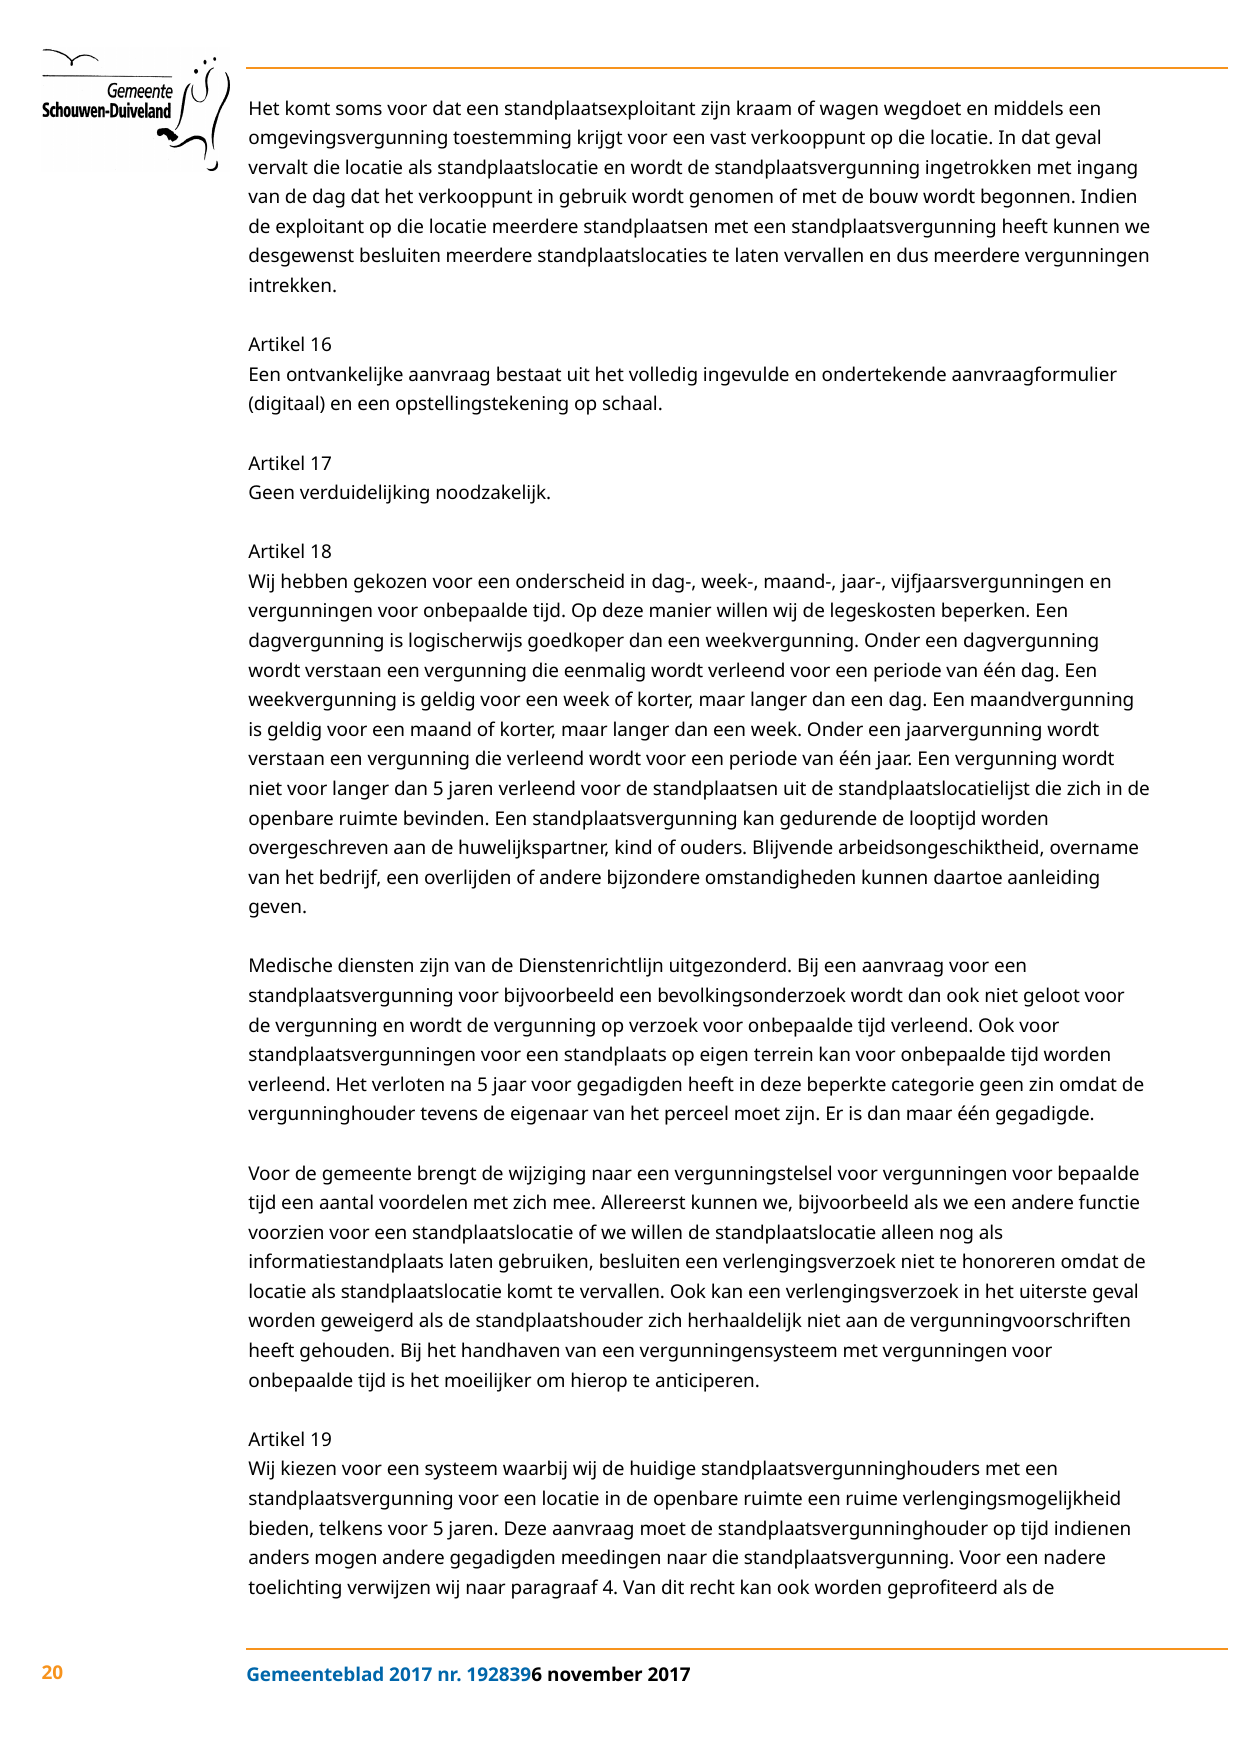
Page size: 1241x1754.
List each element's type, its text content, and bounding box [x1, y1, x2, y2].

text Een ontvankelijke aanvraag bestaat uit het volledig ingevulde en ondertekende aanvraagformulier (digitaal) en een opstellingstekening op schaal. [248, 361, 1152, 416]
text Voor de gemeente brengt de wijziging naar een vergunningstelsel voor vergunningen voor bepaalde tijd een aantal voordelen met zich mee. Allereerst kunnen we, bijvoorbeeld als we een andere functie voorzien voor een standplaatslocatie of we willen de standplaatslocatie alleen nog als informatiestandplaats laten gebruiken, besluiten een verlengingsverzoek niet te honoreren omdat de locatie als standplaatslocatie komt te vervallen. Ook kan een verlengingsverzoek in het uiterste geval worden geweigerd als de standplaatshouder zich herhaaldelijk niet aan de vergunningvoorschriften heeft gehouden. Bij het handhaven van een vergunningensysteem met vergunningen voor onbepaalde tijd is het moeilijker om hierop te anticiperen. [248, 1160, 1152, 1393]
text Geen verduidelijking noodzakelijk. [248, 479, 1152, 505]
text Wij kiezen voor een systeem waarbij wij de huidige standplaatsvergunninghouders met een standplaatsvergunning voor een locatie in de openbare ruimte een ruime verlengingsmogelijkheid bieden, telkens voor 5 jaren. Deze aanvraag moet de standplaatsvergunninghouder op tijd indienen anders mogen andere gegadigden meedingen naar die standplaatsvergunning. Voor een nadere toelichting verwijzen wij naar paragraaf 4. Van dit recht kan ook worden geprofiteerd als de [248, 1456, 1152, 1600]
text Medische diensten zijn van de Dienstenrichtlijn uitgezonderd. Bij een aanvraag voor een standplaatsvergunning voor bijvoorbeeld een bevolkingsonderzoek wordt dan ook niet geloot voor de vergunning en wordt de vergunning op verzoek voor onbepaalde tijd verleend. Ook voor standplaatsvergunningen voor een standplaats op eigen terrein kan voor onbepaalde tijd worden verleend. Het verloten na 5 jaar voor gegadigden heeft in deze beperkte categorie geen zin omdat de vergunninghouder tevens de eigenaar van het perceel moet zijn. Er is dan maar één gegadigde. [248, 953, 1152, 1126]
text Artikel 16 [248, 331, 1152, 357]
text Het komt soms voor dat een standplaatsexploitant zijn kraam of wagen wegdoet en middels een omgevingsvergunning toestemming krijgt voor een vast verkooppunt op die locatie. In dat geval vervalt die locatie als standplaatslocatie en wordt de standplaatsvergunning ingetrokken met ingang van de dag dat het verkooppunt in gebruik wordt genomen of met de bouw wordt begonnen. Indien de exploitant op die locatie meerdere standplaatsen met een standplaatsvergunning heeft kunnen we desgewenst besluiten meerdere standplaatslocaties te laten vervallen en dus meerdere vergunningen intrekken. [248, 95, 1152, 298]
text Wij hebben gekozen voor een onderscheid in dag-, week-, maand-, jaar-, vijfjaarsvergunningen en vergunningen voor onbepaalde tijd. Op deze manier willen wij de legeskosten beperken. Een dagvergunning is logischerwijs goedkoper dan een weekvergunning. Onder een dagvergunning wordt verstaan een vergunning die eenmalig wordt verleend voor een periode van één dag. Een weekvergunning is geldig voor een week of korter, maar langer dan een dag. Een maandvergunning is geldig voor een maand of korter, maar langer dan een week. Onder een jaarvergunning wordt verstaan een vergunning die verleend wordt voor een periode van één jaar. Een vergunning wordt niet voor langer dan 5 jaren verleend voor de standplaatsen uit de standplaatslocatielijst die zich in de openbare ruimte bevinden. Een standplaatsvergunning kan gedurende de looptijd worden overgeschreven aan de huwelijkspartner, kind of ouders. Blijvende arbeidsongeschiktheid, overname van het bedrijf, een overlijden of andere bijzondere omstandigheden kunnen daartoe aanleiding geven. [248, 568, 1152, 919]
text Artikel 18 [248, 538, 1152, 564]
text Artikel 17 [248, 450, 1152, 476]
text Artikel 19 [248, 1426, 1152, 1452]
picture [41, 47, 231, 172]
